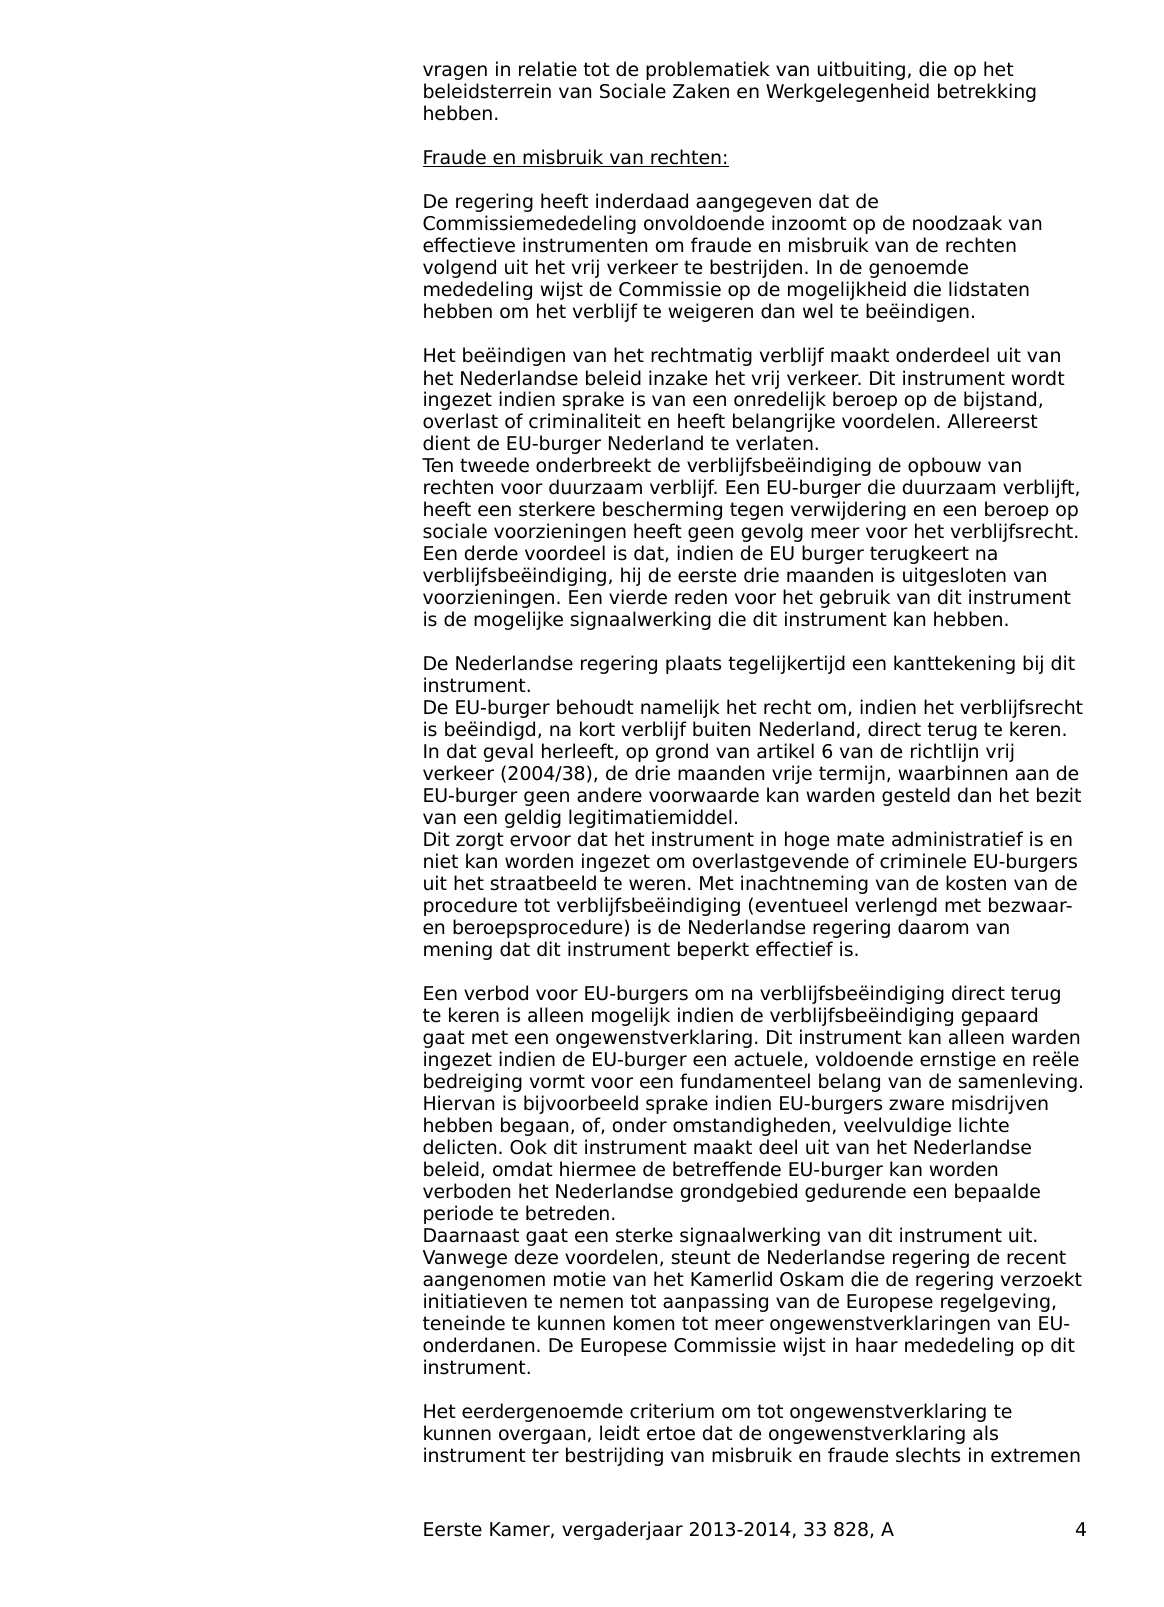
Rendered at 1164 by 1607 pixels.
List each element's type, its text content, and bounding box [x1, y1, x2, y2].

text Ten tweede onderbreekt de verblijfsbeëindiging de opbouw van rechten voor duurzaam verblijf. Een EU-burger die duurzaam verblijft, heeft een sterkere bescherming tegen verwijdering en een beroep op sociale voorzieningen heeft geen gevolg meer voor het verblijfsrecht. Een derde voordeel is dat, indien de EU burger terugkeert na verblijfsbeëindiging, hij de eerste drie maanden is uitgesloten van voorzieningen. Een vierde reden voor het gebruik van dit instrument is de mogelijke signaalwerking die dit instrument kan hebben. [422, 455, 1087, 631]
text vragen in relatie tot de problematiek van uitbuiting, die op het beleidsterrein van Sociale Zaken en Werkgelegenheid betrekking hebben. [422, 59, 1087, 125]
text De Nederlandse regering plaats tegelijkertijd een kanttekening bij dit instrument. [422, 653, 1087, 697]
text Het beëindigen van het rechtmatig verblijf maakt onderdeel uit van het Nederlandse beleid inzake het vrij verkeer. Dit instrument wordt ingezet indien sprake is van een onredelijk beroep op de bijstand, overlast of criminaliteit en heeft belangrijke voordelen. Allereerst dient de EU-burger Nederland te verlaten. [422, 345, 1087, 455]
text De EU-burger behoudt namelijk het recht om, indien het verblijfsrecht is beëindigd, na kort verblijf buiten Nederland, direct terug te keren. In dat geval herleeft, op grond van artikel 6 van de richtlijn vrij verkeer (2004/38), de drie maanden vrije termijn, waarbinnen aan de EU-burger geen andere voorwaarde kan warden gesteld dan het bezit van een geldig legitimatiemiddel. [422, 697, 1087, 829]
subtitle Fraude en misbruik van rechten: [422, 147, 1087, 169]
text Het eerdergenoemde criterium om tot ongewenstverklaring te kunnen overgaan, leidt ertoe dat de ongewenstverklaring als instrument ter bestrijding van misbruik en fraude slechts in extremen [422, 1401, 1087, 1467]
text Dit zorgt ervoor dat het instrument in hoge mate administratief is en niet kan worden ingezet om overlastgevende of criminele EU-burgers uit het straatbeeld te weren. Met inachtneming van de kosten van de procedure tot verblijfsbeëindiging (eventueel verlengd met bezwaar- en beroepsprocedure) is de Nederlandse regering daarom van mening dat dit instrument beperkt effectief is. [422, 829, 1087, 961]
text Een verbod voor EU-burgers om na verblijfsbeëindiging direct terug te keren is alleen mogelijk indien de verblijfsbeëindiging gepaard gaat met een ongewenstverklaring. Dit instrument kan alleen warden ingezet indien de EU-burger een actuele, voldoende ernstige en reële bedreiging vormt voor een fundamenteel belang van de samenleving. Hiervan is bijvoorbeeld sprake indien EU-burgers zware misdrijven hebben begaan, of, onder omstandigheden, veelvuldige lichte delicten. Ook dit instrument maakt deel uit van het Nederlandse beleid, omdat hiermee de betreffende EU-burger kan worden verboden het Nederlandse grondgebied gedurende een bepaalde periode te betreden. [422, 983, 1087, 1225]
text De regering heeft inderdaad aangegeven dat de Commissiemededeling onvoldoende inzoomt op de noodzaak van effectieve instrumenten om fraude en misbruik van de rechten volgend uit het vrij verkeer te bestrijden. In de genoemde mededeling wijst de Commissie op de mogelijkheid die lidstaten hebben om het verblijf te weigeren dan wel te beëindigen. [422, 191, 1087, 323]
text Daarnaast gaat een sterke signaalwerking van dit instrument uit. Vanwege deze voordelen, steunt de Nederlandse regering de recent aangenomen motie van het Kamerlid Oskam die de regering verzoekt initiatieven te nemen tot aanpassing van de Europese regelgeving, teneinde te kunnen komen tot meer ongewenstverklaringen van EU-onderdanen. De Europese Commissie wijst in haar mededeling op dit instrument. [422, 1225, 1087, 1379]
